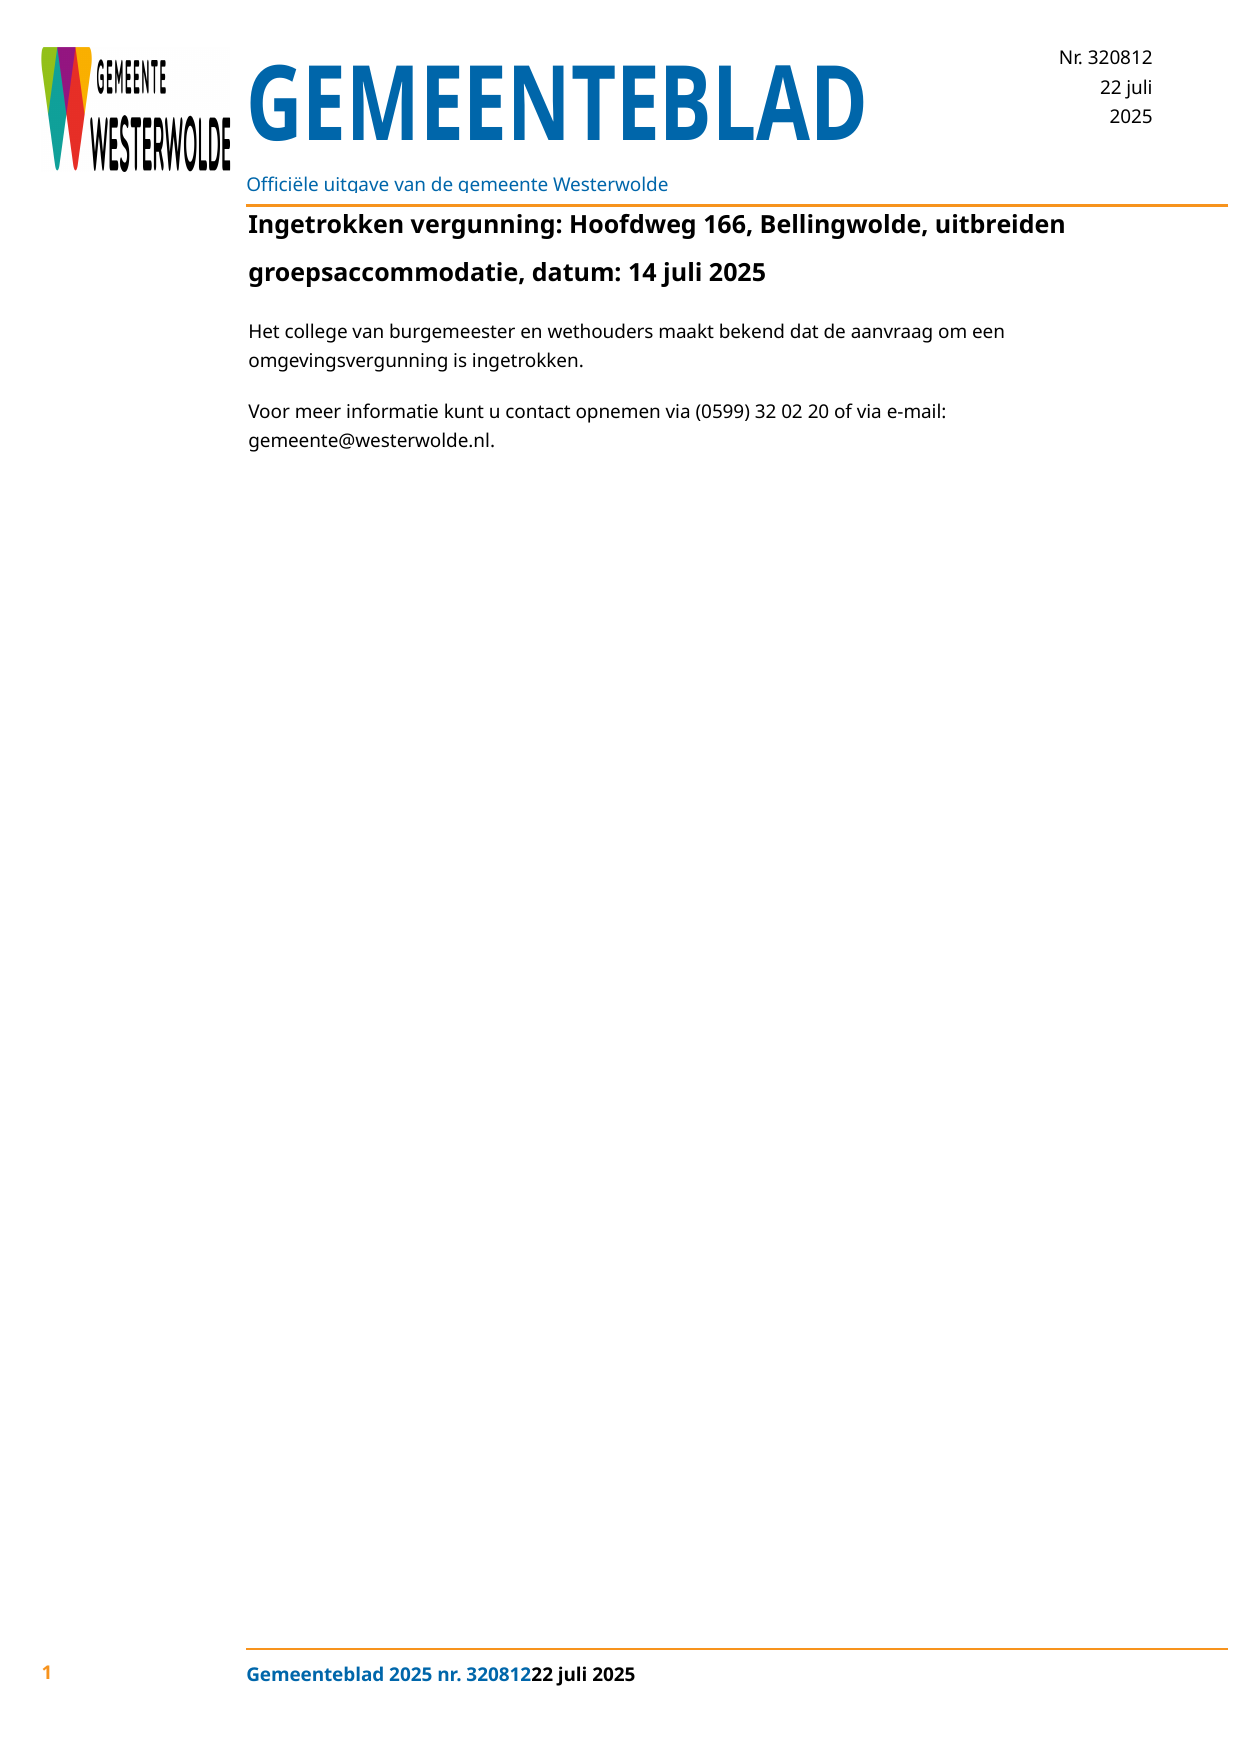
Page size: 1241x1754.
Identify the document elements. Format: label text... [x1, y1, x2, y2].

text Het college van burgemeester en wethouders maakt bekend dat de aanvraag om een omgevingsvergunning is ingetrokken. [248, 318, 1152, 373]
text Voor meer informatie kunt u contact opnemen via (0599) 32 02 20 of via e-mail: gemeente@westerwolde.nl. [248, 398, 1152, 453]
picture [41, 47, 231, 172]
text Ingetrokken vergunning: Hoofdweg 166, Bellingwolde, uitbreiden groepsaccommodatie, datum: 14 juli 2025 [248, 207, 1152, 288]
